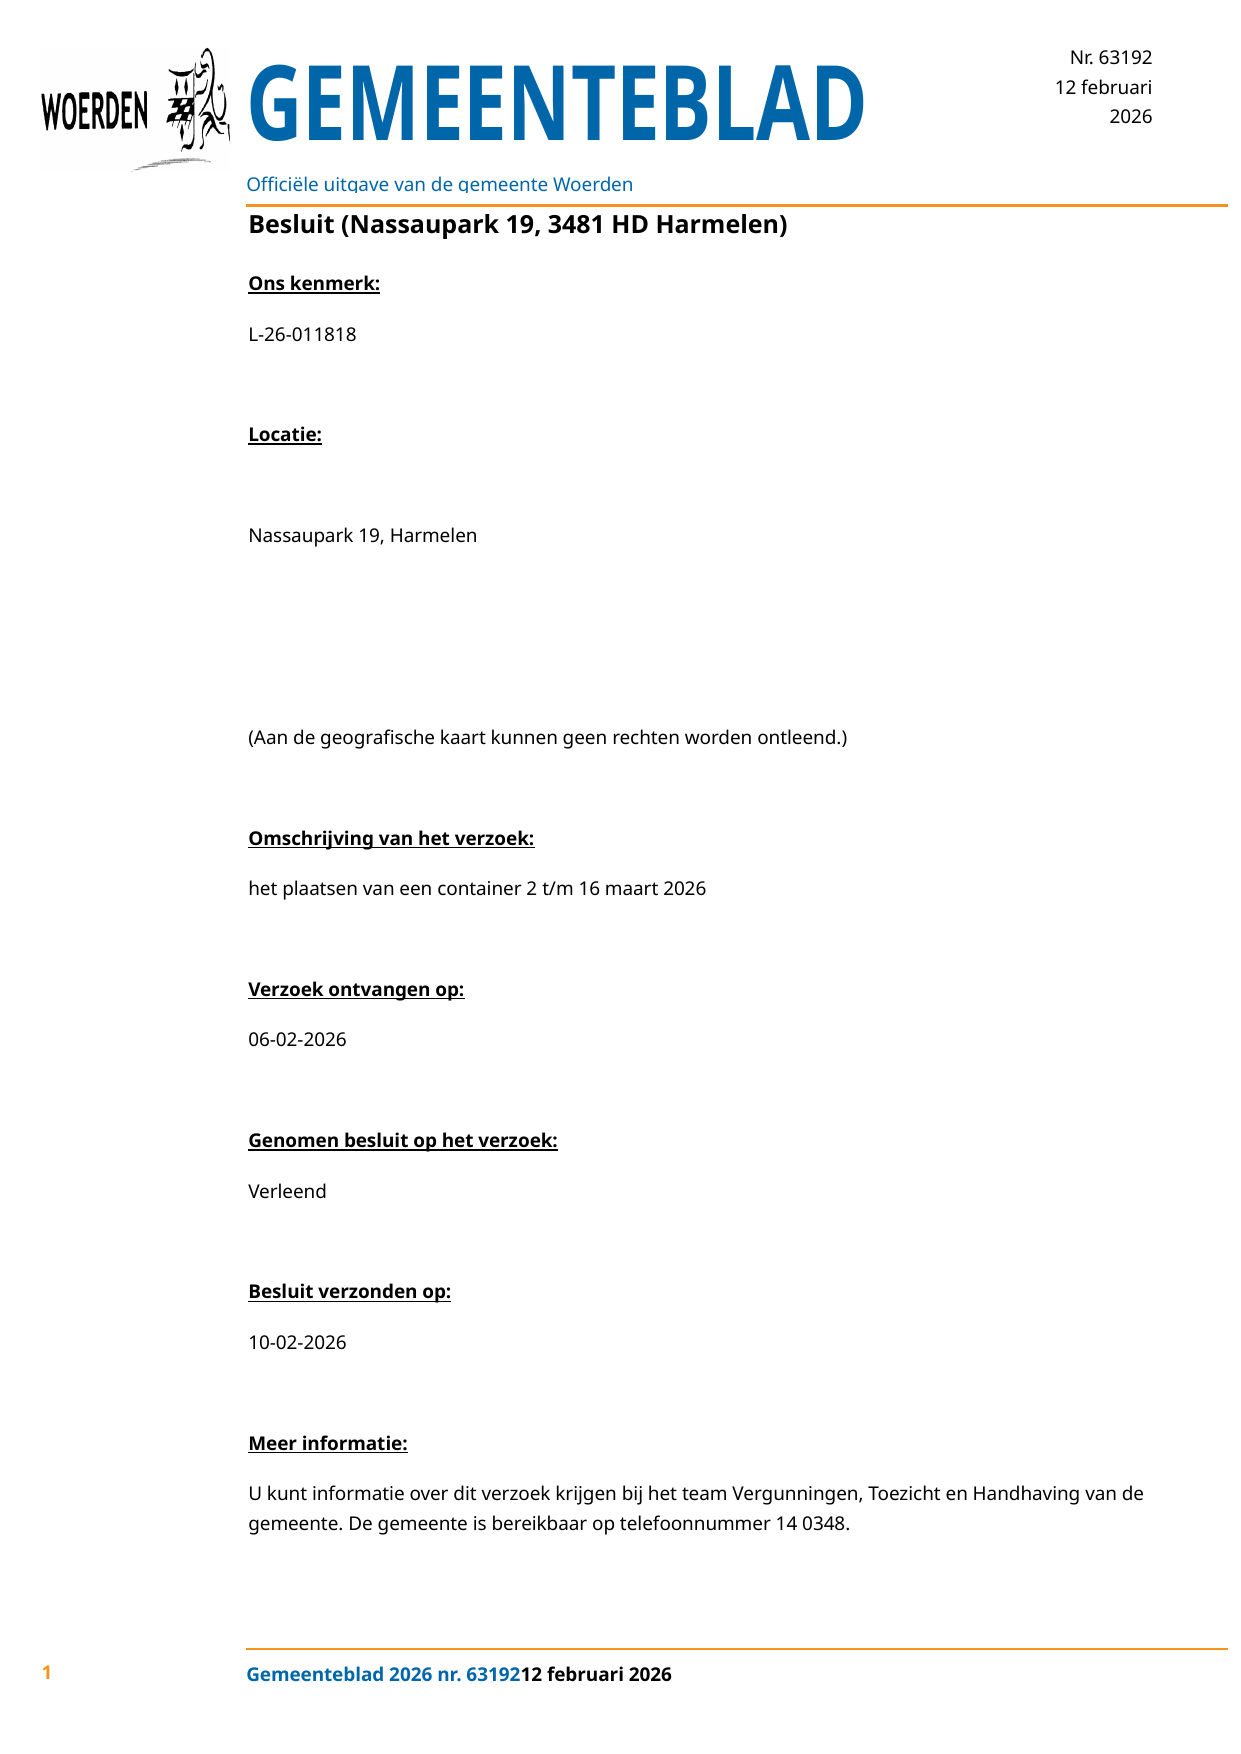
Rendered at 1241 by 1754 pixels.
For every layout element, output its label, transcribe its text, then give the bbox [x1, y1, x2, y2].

text Genomen besluit op het verzoek: [248, 1127, 1152, 1153]
text Nassaupark 19, Harmelen [248, 522, 1152, 548]
text U kunt informatie over dit verzoek krijgen bij het team Vergunningen, Toezicht en Handhaving van de gemeente. De gemeente is bereikbaar op telefoonnummer 14 0348. [248, 1480, 1152, 1536]
text Locatie: [248, 422, 1152, 447]
text Omschrijving van het verzoek: [248, 825, 1152, 851]
text het plaatsen van een container 2 t/m 16 maart 2026 [248, 875, 1152, 901]
text Ons kenmerk: [248, 270, 1152, 296]
text Besluit verzonden op: [248, 1279, 1152, 1304]
text Meer informatie: [248, 1430, 1152, 1456]
text Verzoek ontvangen op: [248, 976, 1152, 1002]
text L-26-011818 [248, 321, 1152, 346]
text Besluit (Nassaupark 19, 3481 HD Harmelen) [248, 207, 1152, 241]
picture [41, 47, 231, 172]
text 06-02-2026 [248, 1027, 1152, 1052]
text Verleend [248, 1178, 1152, 1203]
text (Aan de geografische kaart kunnen geen rechten worden ontleend.) [248, 724, 1152, 750]
text 10-02-2026 [248, 1329, 1152, 1355]
